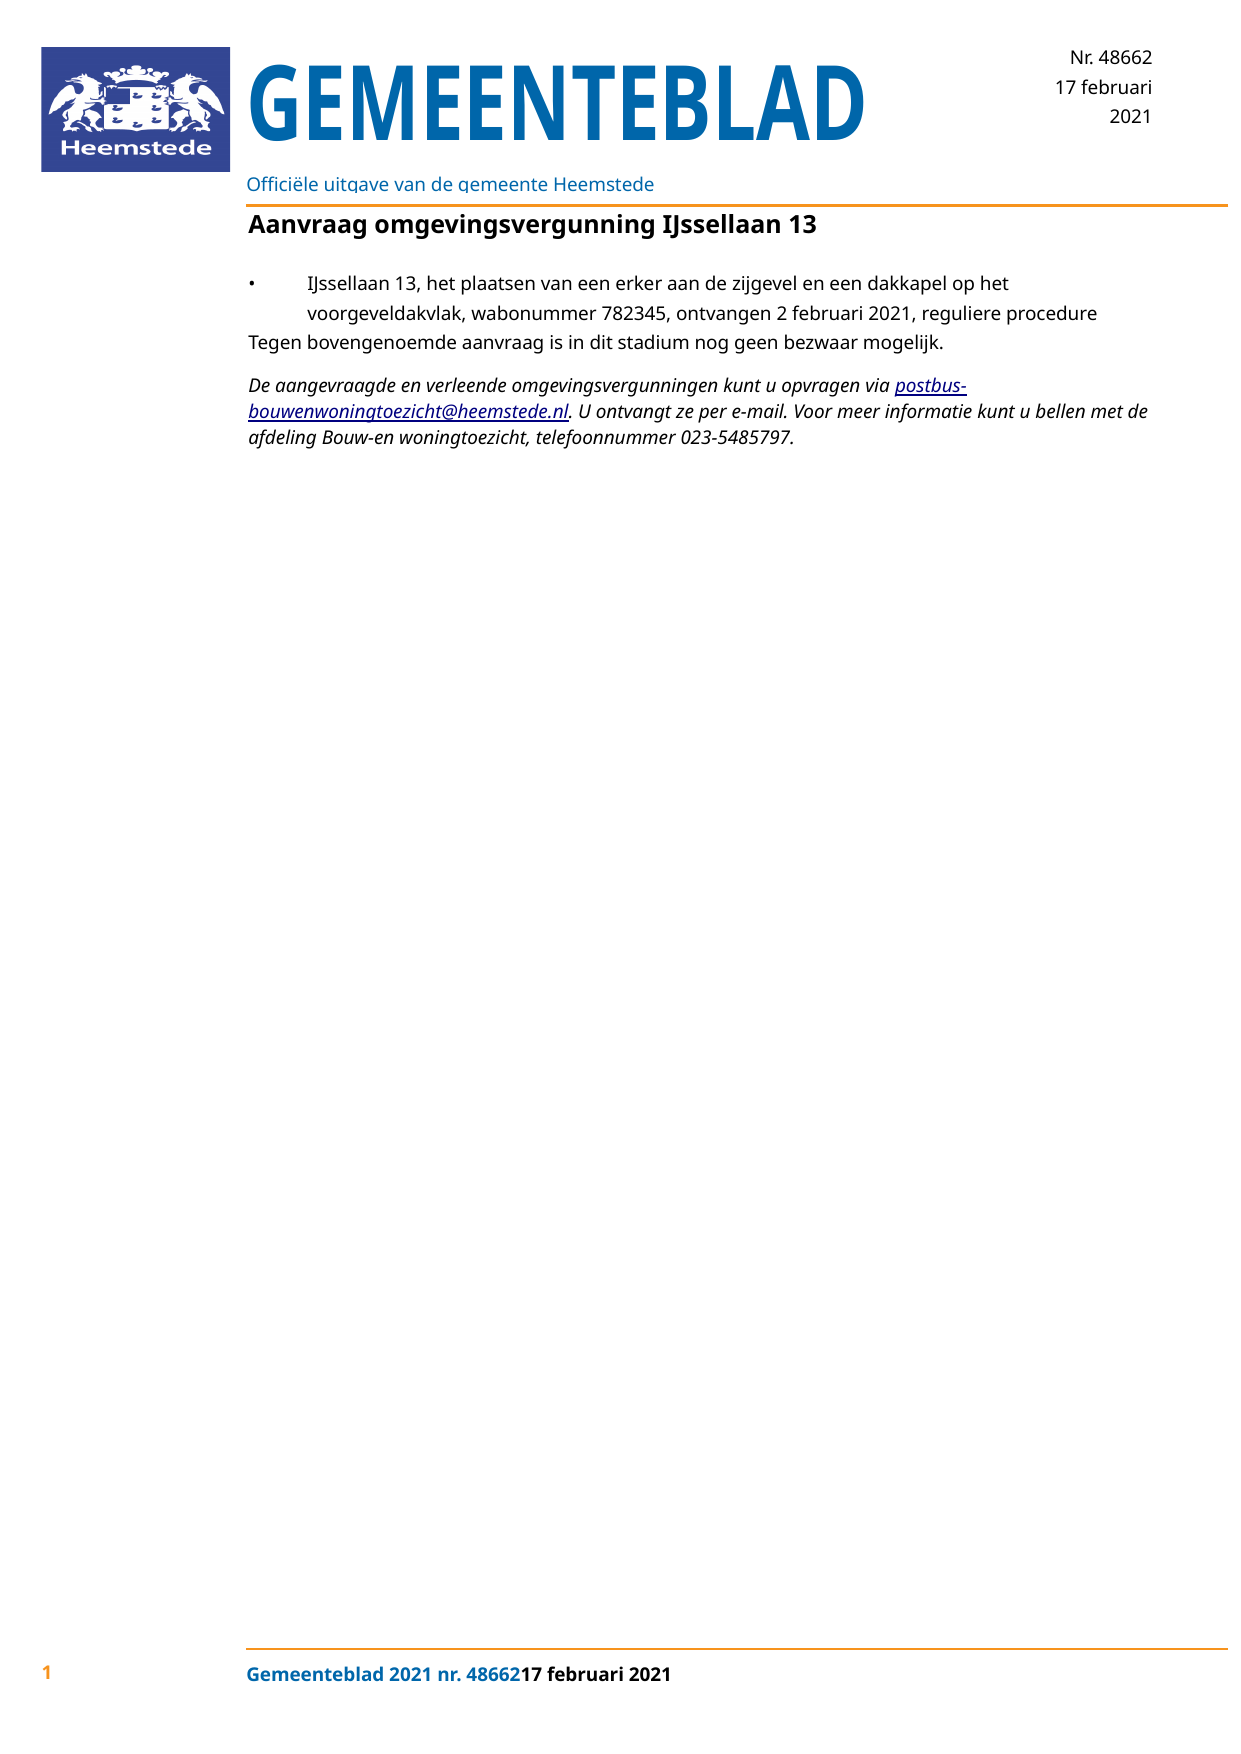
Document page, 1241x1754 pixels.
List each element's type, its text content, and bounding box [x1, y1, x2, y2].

list IJssellaan 13, het plaatsen van een erker aan de zijgevel en een dakkapel op het voorgeveldakvlak, wabonummer 782345, ontvangen 2 februari 2021, reguliere procedure [248, 270, 1152, 326]
text De aangevraagde en verleende omgevingsvergunningen kunt u opvragen via postbus-bouwenwoningtoezicht@heemstede.nl. U ontvangt ze per e-mail. Voor meer informatie kunt u bellen met de afdeling Bouw-en woningtoezicht, telefoonnummer 023-5485797. [248, 373, 1152, 450]
text Tegen bovengenoemde aanvraag is in dit stadium nog geen bezwaar mogelijk. [248, 329, 1152, 355]
text Aanvraag omgevingsvergunning IJssellaan 13 [248, 207, 1152, 241]
picture [41, 47, 231, 172]
